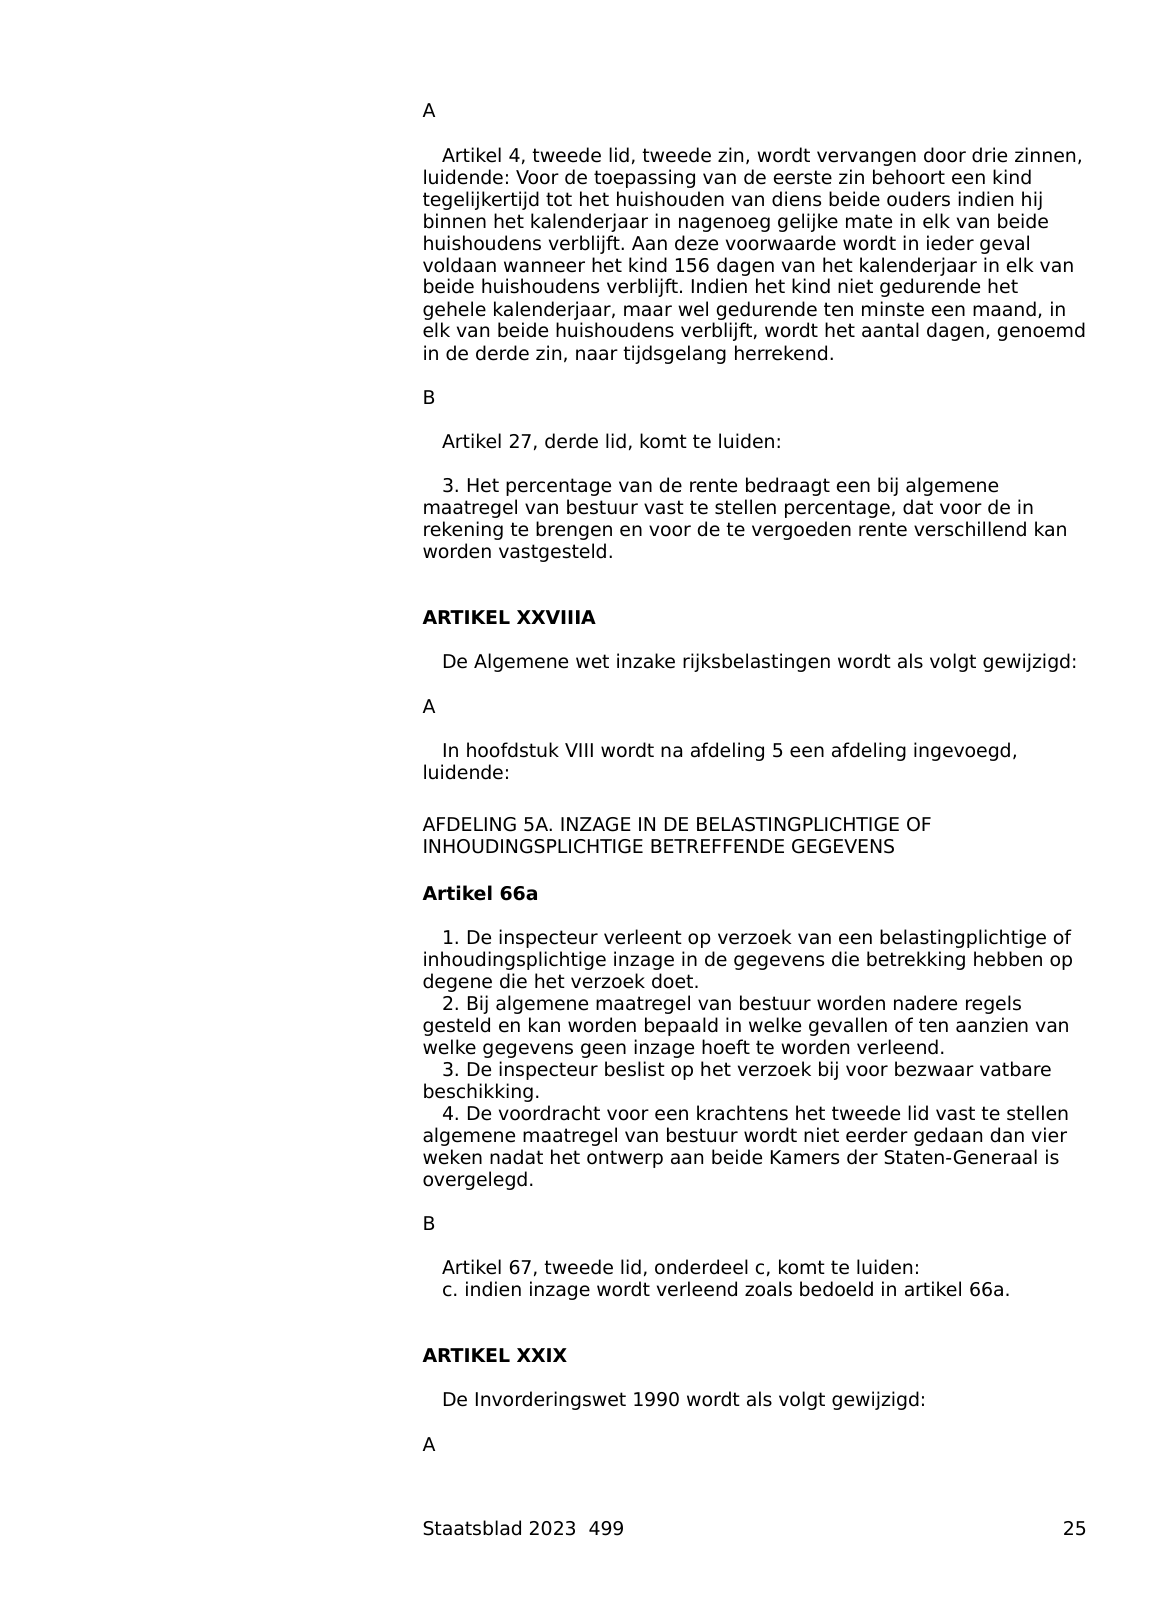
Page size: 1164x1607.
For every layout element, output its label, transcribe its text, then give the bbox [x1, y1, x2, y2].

text In hoofdstuk VIII wordt na afdeling 5 een afdeling ingevoegd, luidende: [422, 740, 1087, 784]
text 3. Het percentage van de rente bedraagt een bij algemene maatregel van bestuur vast te stellen percentage, dat voor de in rekening te brengen en voor de te vergoeden rente verschillend kan worden vastgesteld. [422, 475, 1087, 563]
subtitle AFDELING 5A. INZAGE IN DE BELASTINGPLICHTIGE OF INHOUDINGSPLICHTIGE BETREFFENDE GEGEVENS [422, 814, 1087, 858]
text Artikel 27, derde lid, komt te luiden: [422, 431, 1087, 453]
text Artikel 67, tweede lid, onderdeel c, komt te luiden: [422, 1257, 1087, 1279]
text B [422, 387, 1087, 408]
text De Algemene wet inzake rijksbelastingen wordt als volgt gewijzigd: [422, 651, 1087, 673]
text c. indien inzage wordt verleend zoals bedoeld in artikel 66a. [422, 1279, 1087, 1301]
text 3. De inspecteur beslist op het verzoek bij voor bezwaar vatbare beschikking. [422, 1059, 1087, 1103]
text 2. Bij algemene maatregel van bestuur worden nadere regels gesteld en kan worden bepaald in welke gevallen of ten aanzien van welke gegevens geen inzage hoeft te worden verleend. [422, 993, 1087, 1059]
subtitle ARTIKEL XXIX [422, 1345, 1087, 1367]
text 4. De voordracht voor een krachtens het tweede lid vast te stellen algemene maatregel van bestuur wordt niet eerder gedaan dan vier weken nadat het ontwerp aan beide Kamers der Staten-Generaal is overgelegd. [422, 1103, 1087, 1191]
subtitle Artikel 66a [422, 883, 1087, 904]
text A [422, 100, 1087, 122]
text B [422, 1213, 1087, 1235]
text De Invorderingswet 1990 wordt als volgt gewijzigd: [422, 1389, 1087, 1411]
subtitle ARTIKEL XXVIIIA [422, 607, 1087, 629]
text A [422, 696, 1087, 717]
text A [422, 1433, 1087, 1456]
text Artikel 4, tweede lid, tweede zin, wordt vervangen door drie zinnen, luidende: Voor de toepassing van de eerste zin behoort een kind tegelijkertijd tot het huishouden van diens beide ouders indien hij binnen het kalenderjaar in nagenoeg gelijke mate in elk van beide huishoudens verblijft. Aan deze voorwaarde wordt in ieder geval voldaan wanneer het kind 156 dagen van het kalenderjaar in elk van beide huishoudens verblijft. Indien het kind niet gedurende het gehele kalenderjaar, maar wel gedurende ten minste een maand, in elk van beide huishoudens verblijft, wordt het aantal dagen, genoemd in de derde zin, naar tijdsgelang herrekend. [422, 144, 1087, 364]
text 1. De inspecteur verleent op verzoek van een belastingplichtige of inhoudingsplichtige inzage in de gegevens die betrekking hebben op degene die het verzoek doet. [422, 927, 1087, 993]
